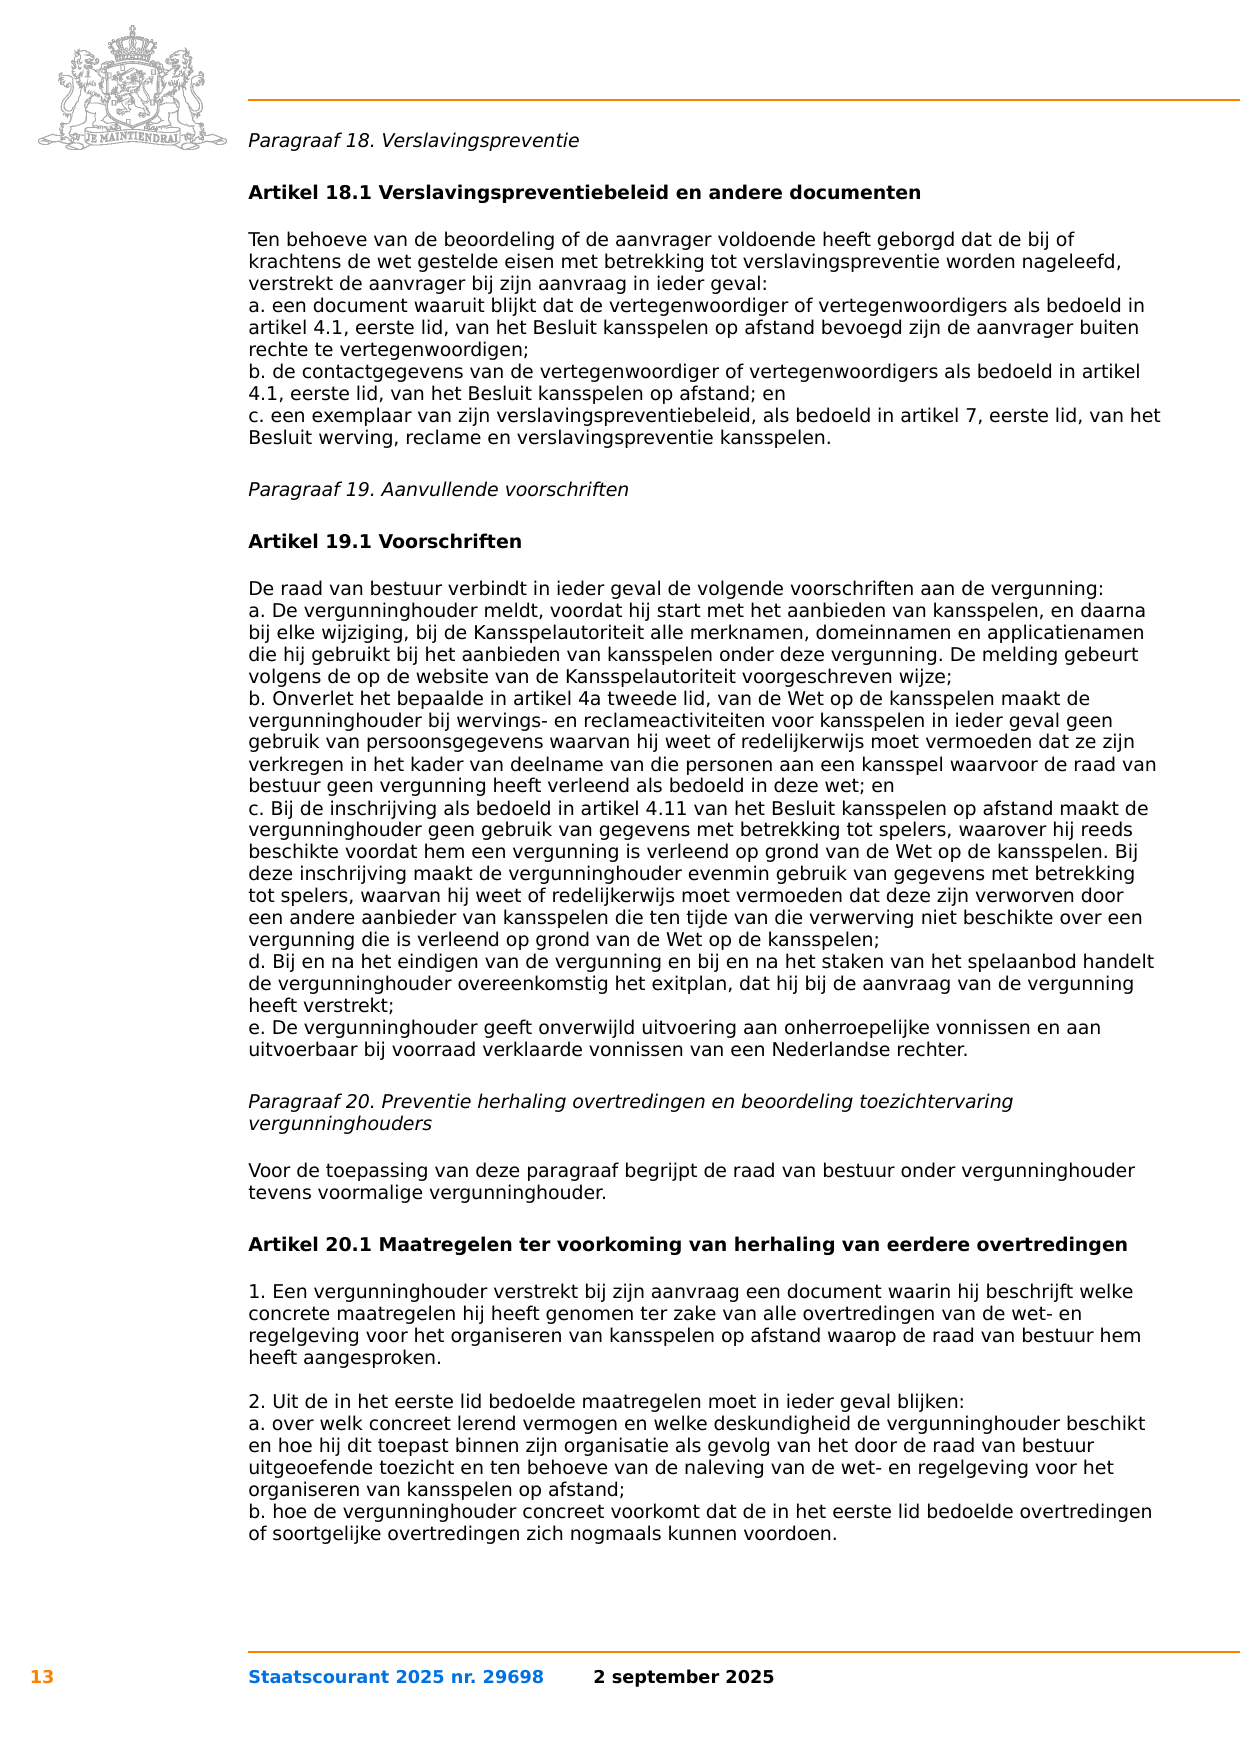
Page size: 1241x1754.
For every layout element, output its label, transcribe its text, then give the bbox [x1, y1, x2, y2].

text a. over welk concreet lerend vermogen en welke deskundigheid de vergunninghouder beschikt en hoe hij dit toepast binnen zijn organisatie als gevolg van het door de raad van bestuur uitgeoefende toezicht en ten behoeve van de naleving van de wet- en regelgeving voor het organiseren van kansspelen op afstand; [248, 1413, 1163, 1501]
text 1. Een vergunninghouder verstrekt bij zijn aanvraag een document waarin hij beschrijft welke concrete maatregelen hij heeft genomen ter zake van alle overtredingen van de wet- en regelgeving voor het organiseren van kansspelen op afstand waarop de raad van bestuur hem heeft aangesproken. [248, 1281, 1163, 1369]
picture [38, 25, 227, 150]
subtitle Artikel 20.1 Maatregelen ter voorkoming van herhaling van eerdere overtredingen [248, 1234, 1163, 1256]
text 2. Uit de in het eerste lid bedoelde maatregelen moet in ieder geval blijken: [248, 1391, 1163, 1413]
text Voor de toepassing van deze paragraaf begrijpt de raad van bestuur onder vergunninghouder tevens voormalige vergunninghouder. [248, 1160, 1163, 1204]
text c. een exemplaar van zijn verslavingspreventiebeleid, als bedoeld in artikel 7, eerste lid, van het Besluit werving, reclame en verslavingspreventie kansspelen. [248, 405, 1163, 449]
text b. hoe de vergunninghouder concreet voorkomt dat de in het eerste lid bedoelde overtredingen of soortgelijke overtredingen zich nogmaals kunnen voordoen. [248, 1501, 1163, 1545]
subtitle Paragraaf 18. Verslavingspreventie [248, 130, 1163, 152]
text a. een document waaruit blijkt dat de vertegenwoordiger of vertegenwoordigers als bedoeld in artikel 4.1, eerste lid, van het Besluit kansspelen op afstand bevoegd zijn de aanvrager buiten rechte te vertegenwoordigen; [248, 295, 1163, 361]
text e. De vergunninghouder geeft onverwijld uitvoering aan onherroepelijke vonnissen en aan uitvoerbaar bij voorraad verklaarde vonnissen van een Nederlandse rechter. [248, 1017, 1163, 1061]
text d. Bij en na het eindigen van de vergunning en bij en na het staken van het spelaanbod handelt de vergunninghouder overeenkomstig het exitplan, dat hij bij de aanvraag van de vergunning heeft verstrekt; [248, 951, 1163, 1017]
text c. Bij de inschrijving als bedoeld in artikel 4.11 van het Besluit kansspelen op afstand maakt de vergunninghouder geen gebruik van gegevens met betrekking tot spelers, waarover hij reeds beschikte voordat hem een vergunning is verleend op grond van de Wet op de kansspelen. Bij deze inschrijving maakt de vergunninghouder evenmin gebruik van gegevens met betrekking tot spelers, waarvan hij weet of redelijkerwijs moet vermoeden dat deze zijn verworven door een andere aanbieder van kansspelen die ten tijde van die verwerving niet beschikte over een vergunning die is verleend op grond van de Wet op de kansspelen; [248, 797, 1163, 951]
text b. de contactgegevens van de vertegenwoordiger of vertegenwoordigers als bedoeld in artikel 4.1, eerste lid, van het Besluit kansspelen op afstand; en [248, 361, 1163, 405]
text a. De vergunninghouder meldt, voordat hij start met het aanbieden van kansspelen, en daarna bij elke wijziging, bij de Kansspelautoriteit alle merknamen, domeinnamen en applicatienamen die hij gebruikt bij het aanbieden van kansspelen onder deze vergunning. De melding gebeurt volgens de op de website van de Kansspelautoriteit voorgeschreven wijze; [248, 599, 1163, 687]
subtitle Artikel 18.1 Verslavingspreventiebeleid en andere documenten [248, 182, 1163, 204]
text Ten behoeve van de beoordeling of de aanvrager voldoende heeft geborgd dat de bij of krachtens de wet gestelde eisen met betrekking tot verslavingspreventie worden nageleefd, verstrekt de aanvrager bij zijn aanvraag in ieder geval: [248, 229, 1163, 295]
subtitle Artikel 19.1 Voorschriften [248, 531, 1163, 553]
subtitle Paragraaf 19. Aanvullende voorschriften [248, 479, 1163, 501]
text De raad van bestuur verbindt in ieder geval de volgende voorschriften aan de vergunning: [248, 578, 1163, 599]
text b. Onverlet het bepaalde in artikel 4a tweede lid, van de Wet op de kansspelen maakt de vergunninghouder bij wervings- en reclameactiviteiten voor kansspelen in ieder geval geen gebruik van persoonsgegevens waarvan hij weet of redelijkerwijs moet vermoeden dat ze zijn verkregen in het kader van deelname van die personen aan een kansspel waarvoor de raad van bestuur geen vergunning heeft verleend als bedoeld in deze wet; en [248, 687, 1163, 797]
subtitle Paragraaf 20. Preventie herhaling overtredingen en beoordeling toezichtervaring vergunninghouders [248, 1091, 1163, 1135]
